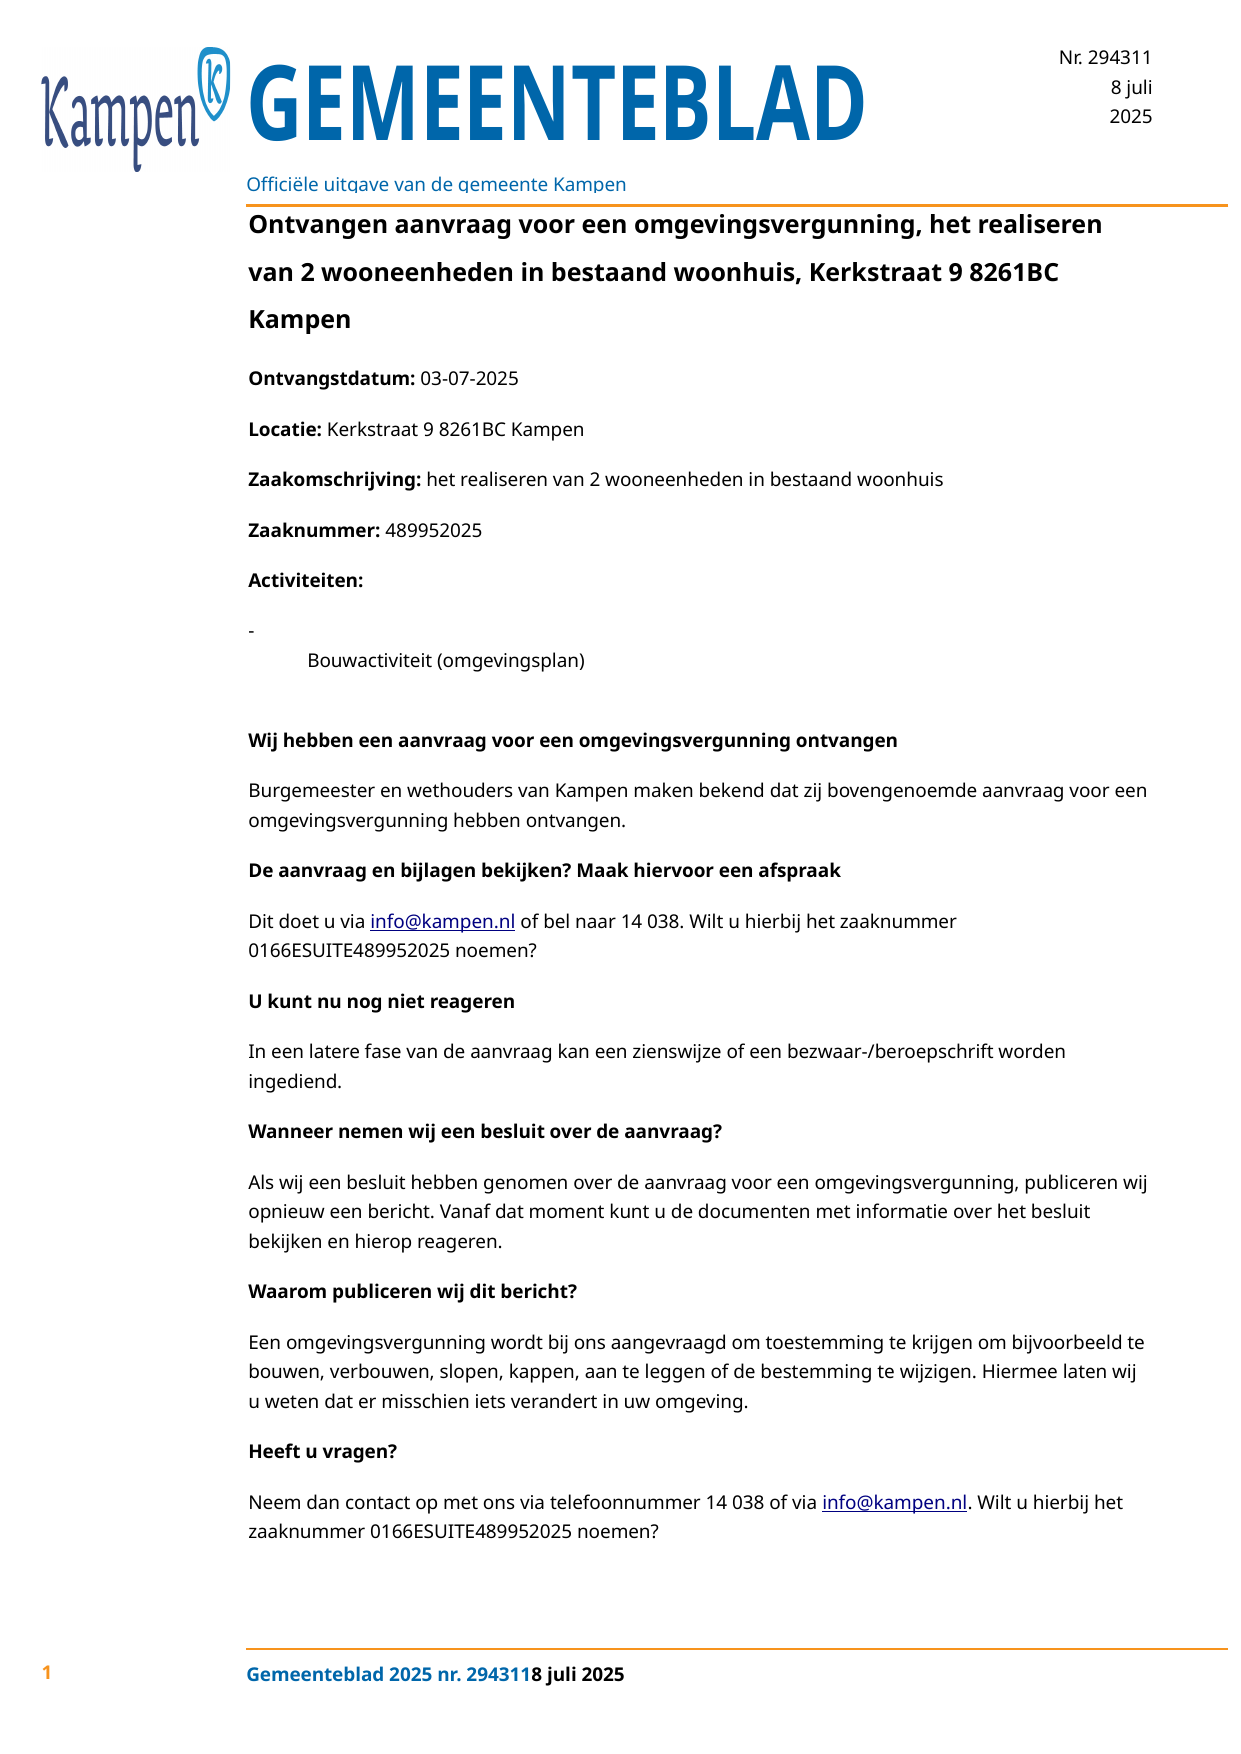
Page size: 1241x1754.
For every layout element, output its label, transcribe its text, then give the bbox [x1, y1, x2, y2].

list Bouwactiviteit (omgevingsplan) [248, 647, 1152, 673]
text Zaakomschrijving: het realiseren van 2 wooneenheden in bestaand woonhuis [248, 466, 1152, 492]
text Heeft u vragen? [248, 1438, 1152, 1464]
text Wanneer nemen wij een besluit over de aanvraag? [248, 1118, 1152, 1144]
text Ontvangen aanvraag voor een omgevingsvergunning, het realiseren van 2 wooneenheden in bestaand woonhuis, Kerkstraat 9 8261BC Kampen [248, 207, 1152, 336]
text U kunt nu nog niet reageren [248, 988, 1152, 1014]
text Wij hebben een aanvraag voor een omgevingsvergunning ontvangen [248, 727, 1152, 753]
text Zaaknummer: 489952025 [248, 517, 1152, 542]
text Neem dan contact op met ons via telefoonnummer 14 038 of via info@kampen.nl. Wilt u hierbij het zaaknummer 0166ESUITE489952025 noemen? [248, 1489, 1152, 1544]
text Burgemeester en wethouders van Kampen maken bekend dat zij bovengenoemde aanvraag voor een omgevingsvergunning hebben ontvangen. [248, 778, 1152, 833]
picture [41, 47, 231, 172]
text Locatie: Kerkstraat 9 8261BC Kampen [248, 416, 1152, 442]
text Waarom publiceren wij dit bericht? [248, 1278, 1152, 1304]
text Een omgevingsvergunning wordt bij ons aangevraagd om toestemming te krijgen om bijvoorbeeld te bouwen, verbouwen, slopen, kappen, aan te leggen of de bestemming te wijzigen. Hiermee laten wij u weten dat er misschien iets verandert in uw omgeving. [248, 1329, 1152, 1414]
text In een latere fase van de aanvraag kan een zienswijze of een bezwaar-/beroepschrift worden ingediend. [248, 1038, 1152, 1094]
text Dit doet u via info@kampen.nl of bel naar 14 038. Wilt u hierbij het zaaknummer 0166ESUITE489952025 noemen? [248, 908, 1152, 963]
text Activiteiten: [248, 567, 1152, 593]
text De aanvraag en bijlagen bekijken? Maak hiervoor een afspraak [248, 858, 1152, 883]
text Ontvangstdatum: 03-07-2025 [248, 366, 1152, 391]
text Als wij een besluit hebben genomen over de aanvraag voor een omgevingsvergunning, publiceren wij opnieuw een bericht. Vanaf dat moment kunt u de documenten met informatie over het besluit bekijken en hierop reageren. [248, 1169, 1152, 1254]
